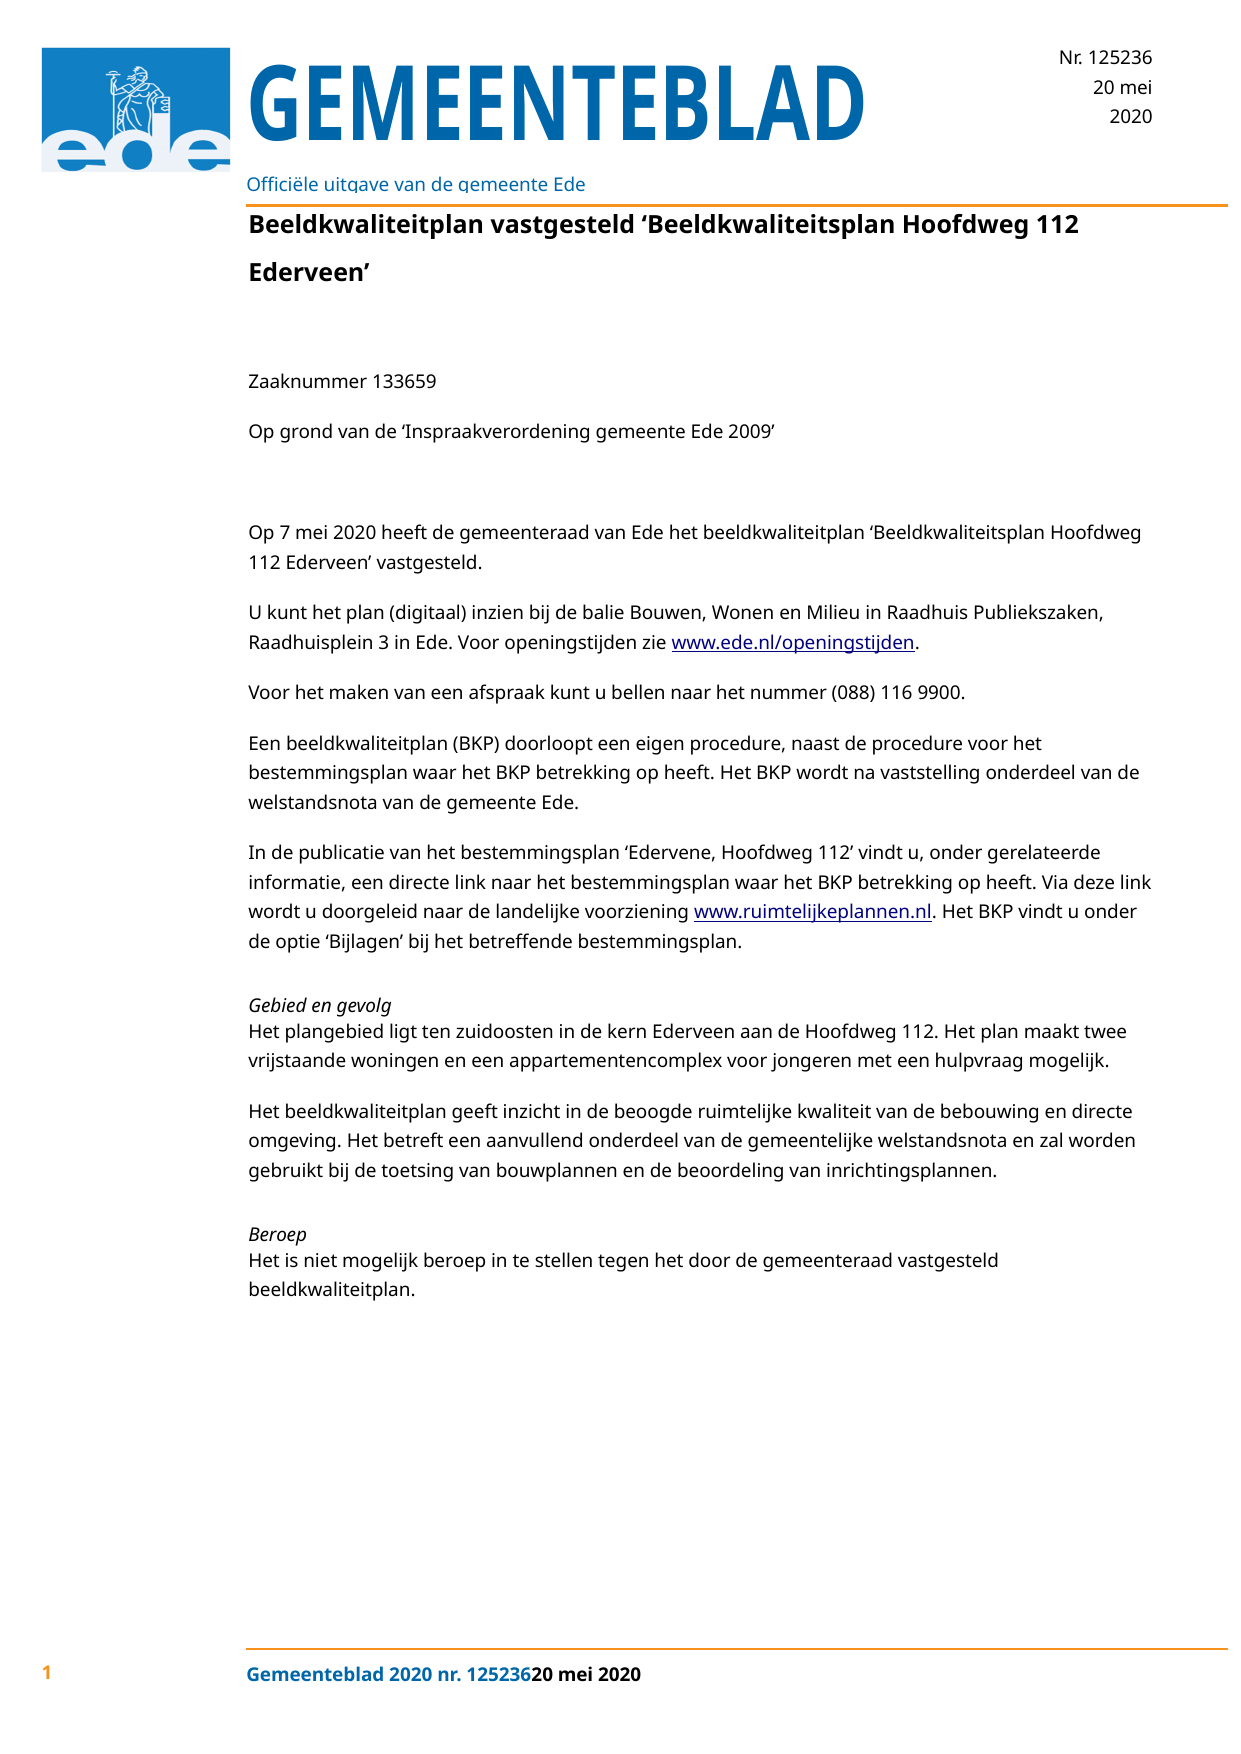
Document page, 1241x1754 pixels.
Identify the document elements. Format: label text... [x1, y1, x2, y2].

text Een beeldkwaliteitplan (BKP) doorloopt een eigen procedure, naast de procedure voor het bestemmingsplan waar het BKP betrekking op heeft. Het BKP wordt na vaststelling onderdeel van de welstandsnota van de gemeente Ede. [248, 730, 1152, 815]
text Het is niet mogelijk beroep in te stellen tegen het door de gemeenteraad vastgesteld beeldkwaliteitplan. [248, 1247, 1152, 1302]
text Op 7 mei 2020 heeft de gemeenteraad van Ede het beeldkwaliteitplan ‘Beeldkwaliteitsplan Hoofdweg 112 Ederveen’ vastgesteld. [248, 519, 1152, 575]
text Beeldkwaliteitplan vastgesteld ‘Beeldkwaliteitsplan Hoofdweg 112 Ederveen’ [248, 207, 1152, 288]
text U kunt het plan (digitaal) inzien bij de balie Bouwen, Wonen en Milieu in Raadhuis Publiekszaken, Raadhuisplein 3 in Ede. Voor openingstijden zie www.ede.nl/openingstijden. [248, 599, 1152, 655]
text Beroep [248, 1221, 1152, 1247]
text Het beeldkwaliteitplan geeft inzicht in de beoogde ruimtelijke kwaliteit van de bebouwing en directe omgeving. Het betreft een aanvullend onderdeel van de gemeentelijke welstandsnota en zal worden gebruikt bij de toetsing van bouwplannen en de beoordeling van inrichtingsplannen. [248, 1098, 1152, 1183]
text Zaaknummer 133659 [248, 368, 1152, 394]
text Voor het maken van een afspraak kunt u bellen naar het nummer (088) 116 9900. [248, 679, 1152, 705]
text Het plangebied ligt ten zuidoosten in de kern Ederveen aan de Hoofdweg 112. Het plan maakt twee vrijstaande woningen en een appartementencomplex voor jongeren met een hulpvraag mogelijk. [248, 1018, 1152, 1073]
picture [41, 47, 231, 172]
text Op grond van de ‘Inspraakverordening gemeente Ede 2009’ [248, 419, 1152, 444]
text Gebied en gevolg [248, 992, 1152, 1018]
text In de publicatie van het bestemmingsplan ‘Edervene, Hoofdweg 112’ vindt u, onder gerelateerde informatie, een directe link naar het bestemmingsplan waar het BKP betrekking op heeft. Via deze link wordt u doorgeleid naar de landelijke voorziening www.ruimtelijkeplannen.nl. Het BKP vindt u onder de optie ‘Bijlagen’ bij het betreffende bestemmingsplan. [248, 839, 1152, 954]
